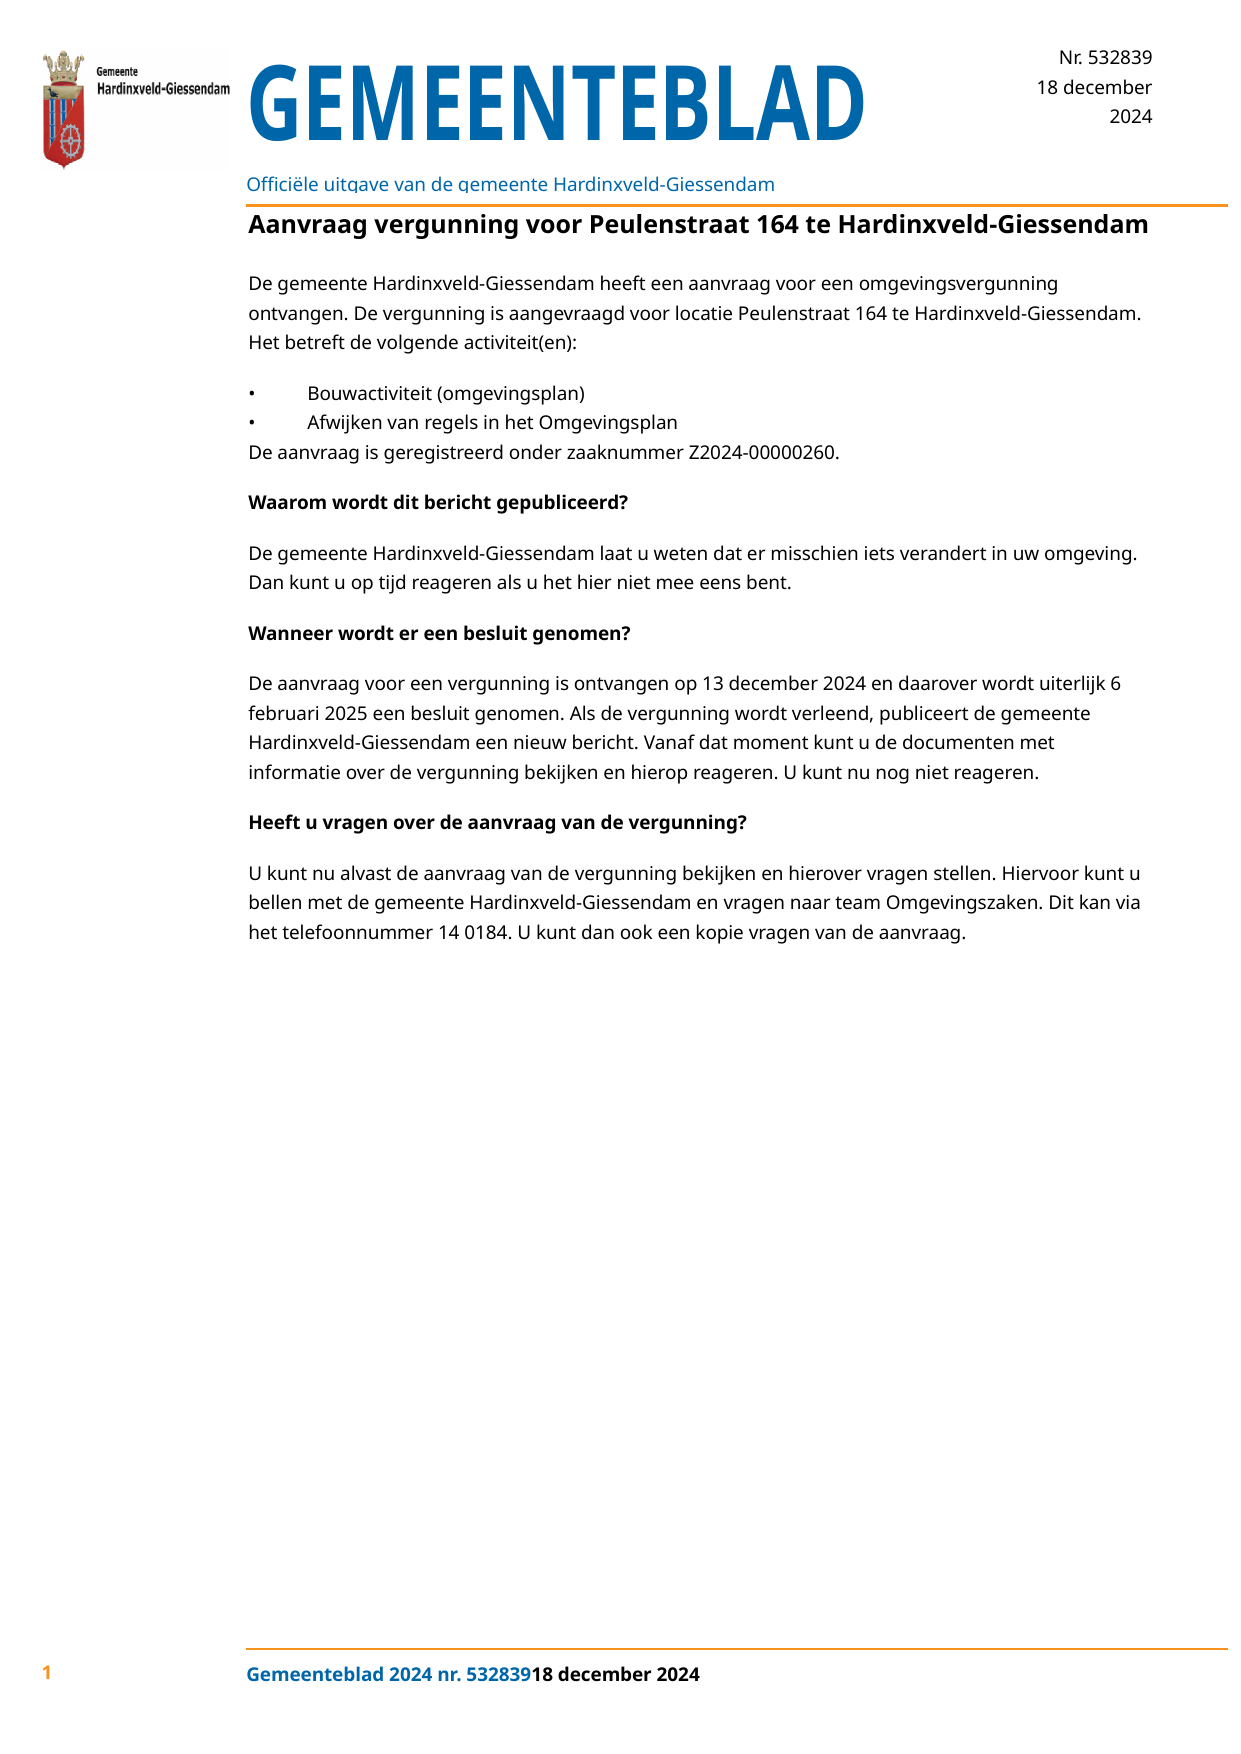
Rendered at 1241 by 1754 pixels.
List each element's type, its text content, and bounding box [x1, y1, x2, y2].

text Heeft u vragen over de aanvraag van de vergunning? [248, 809, 1152, 835]
list Bouwactiviteit (omgevingsplan) [248, 380, 1152, 406]
text De aanvraag voor een vergunning is ontvangen op 13 december 2024 en daarover wordt uiterlijk 6 februari 2025 een besluit genomen. Als de vergunning wordt verleend, publiceert de gemeente Hardinxveld-Giessendam een nieuw bericht. Vanaf dat moment kunt u de documenten met informatie over de vergunning bekijken en hierop reageren. U kunt nu nog niet reageren. [248, 670, 1152, 785]
list Afwijken van regels in het Omgevingsplan [248, 409, 1152, 435]
text De gemeente Hardinxveld-Giessendam laat u weten dat er misschien iets verandert in uw omgeving. Dan kunt u op tijd reageren als u het hier niet mee eens bent. [248, 540, 1152, 595]
text Wanneer wordt er een besluit genomen? [248, 620, 1152, 646]
text U kunt nu alvast de aanvraag van de vergunning bekijken en hierover vragen stellen. Hiervoor kunt u bellen met de gemeente Hardinxveld-Giessendam en vragen naar team Omgevingszaken. Dit kan via het telefoonnummer 14 0184. U kunt dan ook een kopie vragen van de aanvraag. [248, 860, 1152, 945]
text Aanvraag vergunning voor Peulenstraat 164 te Hardinxveld-Giessendam [248, 207, 1152, 241]
text De gemeente Hardinxveld-Giessendam heeft een aanvraag voor een omgevingsvergunning ontvangen. De vergunning is aangevraagd voor locatie Peulenstraat 164 te Hardinxveld-Giessendam. Het betreft de volgende activiteit(en): [248, 270, 1152, 355]
picture [41, 47, 231, 172]
text De aanvraag is geregistreerd onder zaaknummer Z2024-00000260. [248, 439, 1152, 465]
text Waarom wordt dit bericht gepubliceerd? [248, 489, 1152, 515]
